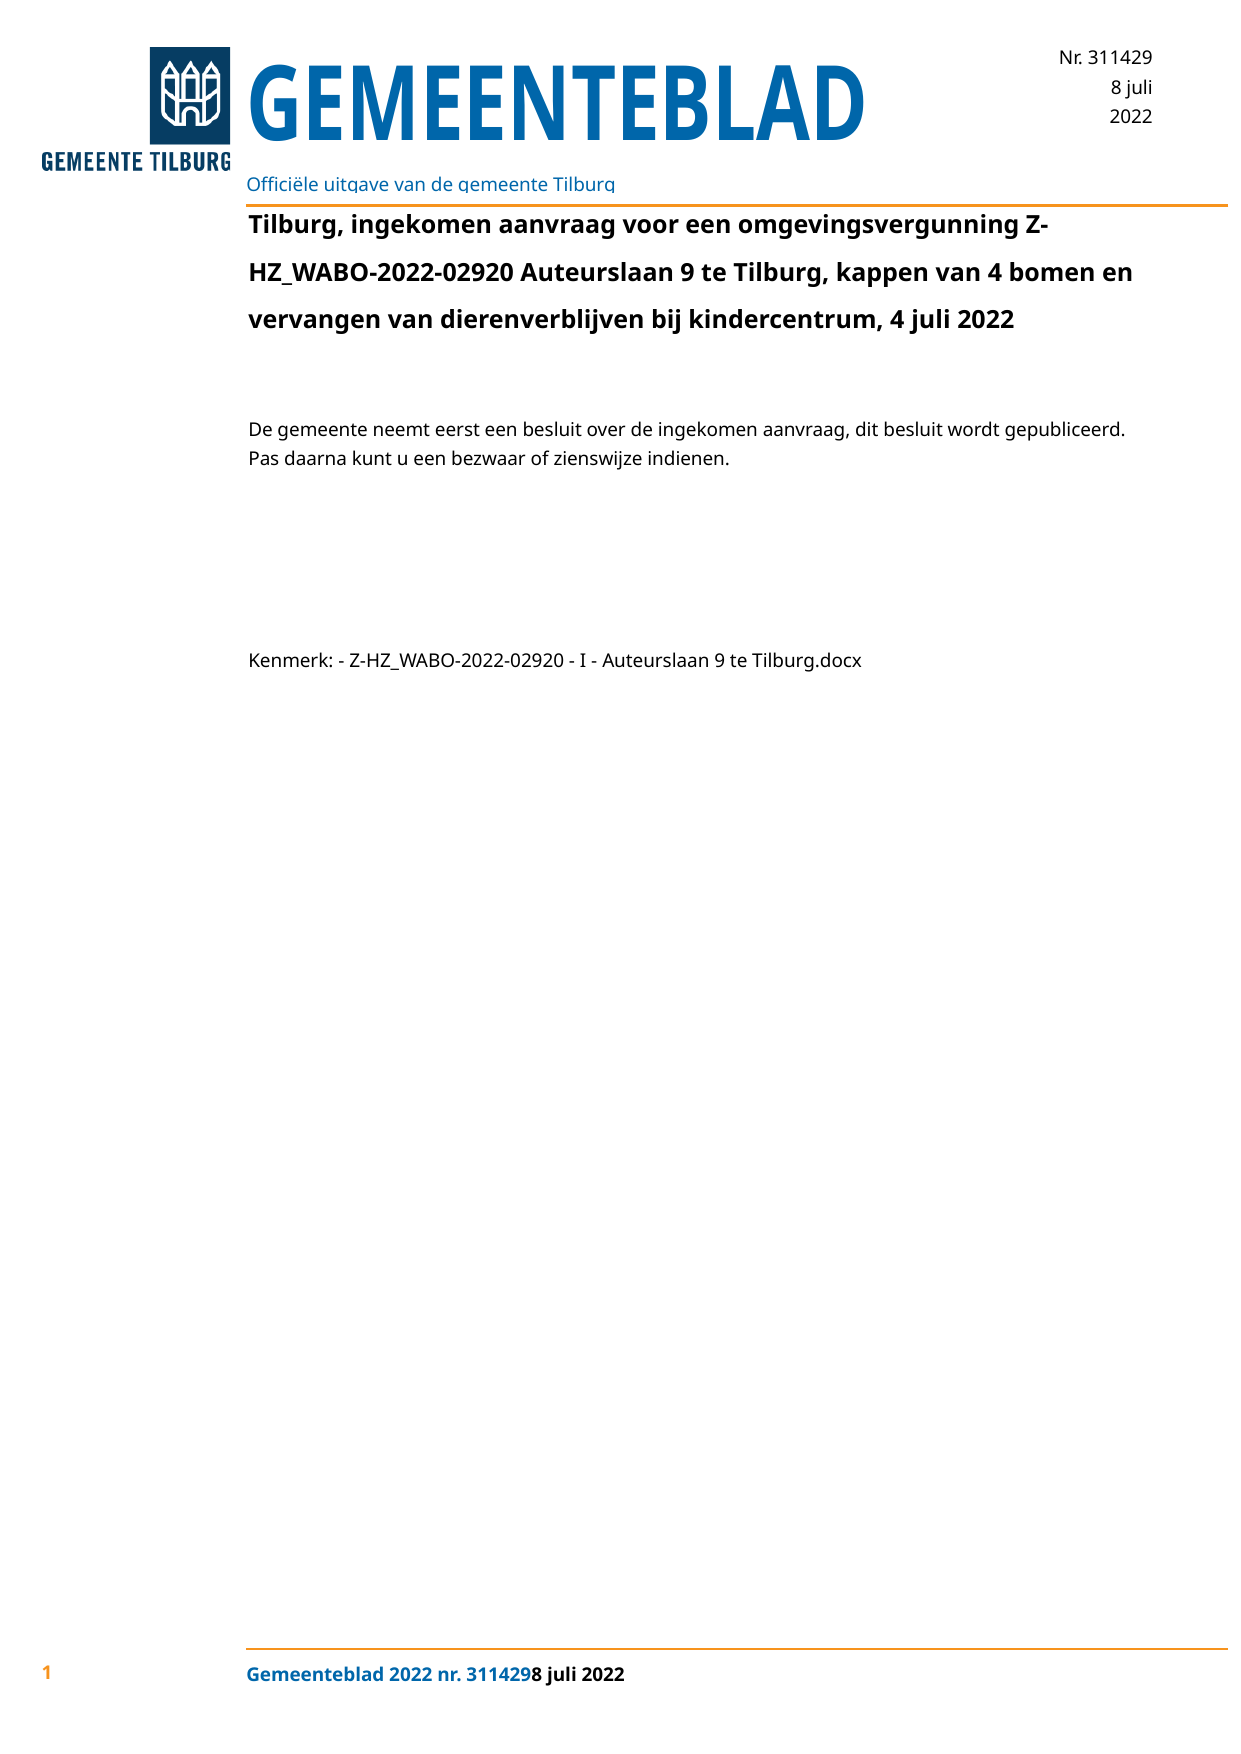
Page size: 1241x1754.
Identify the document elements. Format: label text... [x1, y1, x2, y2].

text Kenmerk: - Z-HZ_WABO-2022-02920 - I - Auteurslaan 9 te Tilburg.docx [248, 647, 1152, 673]
text Tilburg, ingekomen aanvraag voor een omgevingsvergunning Z-HZ_WABO-2022-02920 Auteurslaan 9 te Tilburg, kappen van 4 bomen en vervangen van dierenverblijven bij kindercentrum, 4 juli 2022 [248, 207, 1152, 336]
picture [41, 47, 231, 172]
text De gemeente neemt eerst een besluit over de ingekomen aanvraag, dit besluit wordt gepubliceerd. Pas daarna kunt u een bezwaar of zienswijze indienen. [248, 416, 1152, 471]
